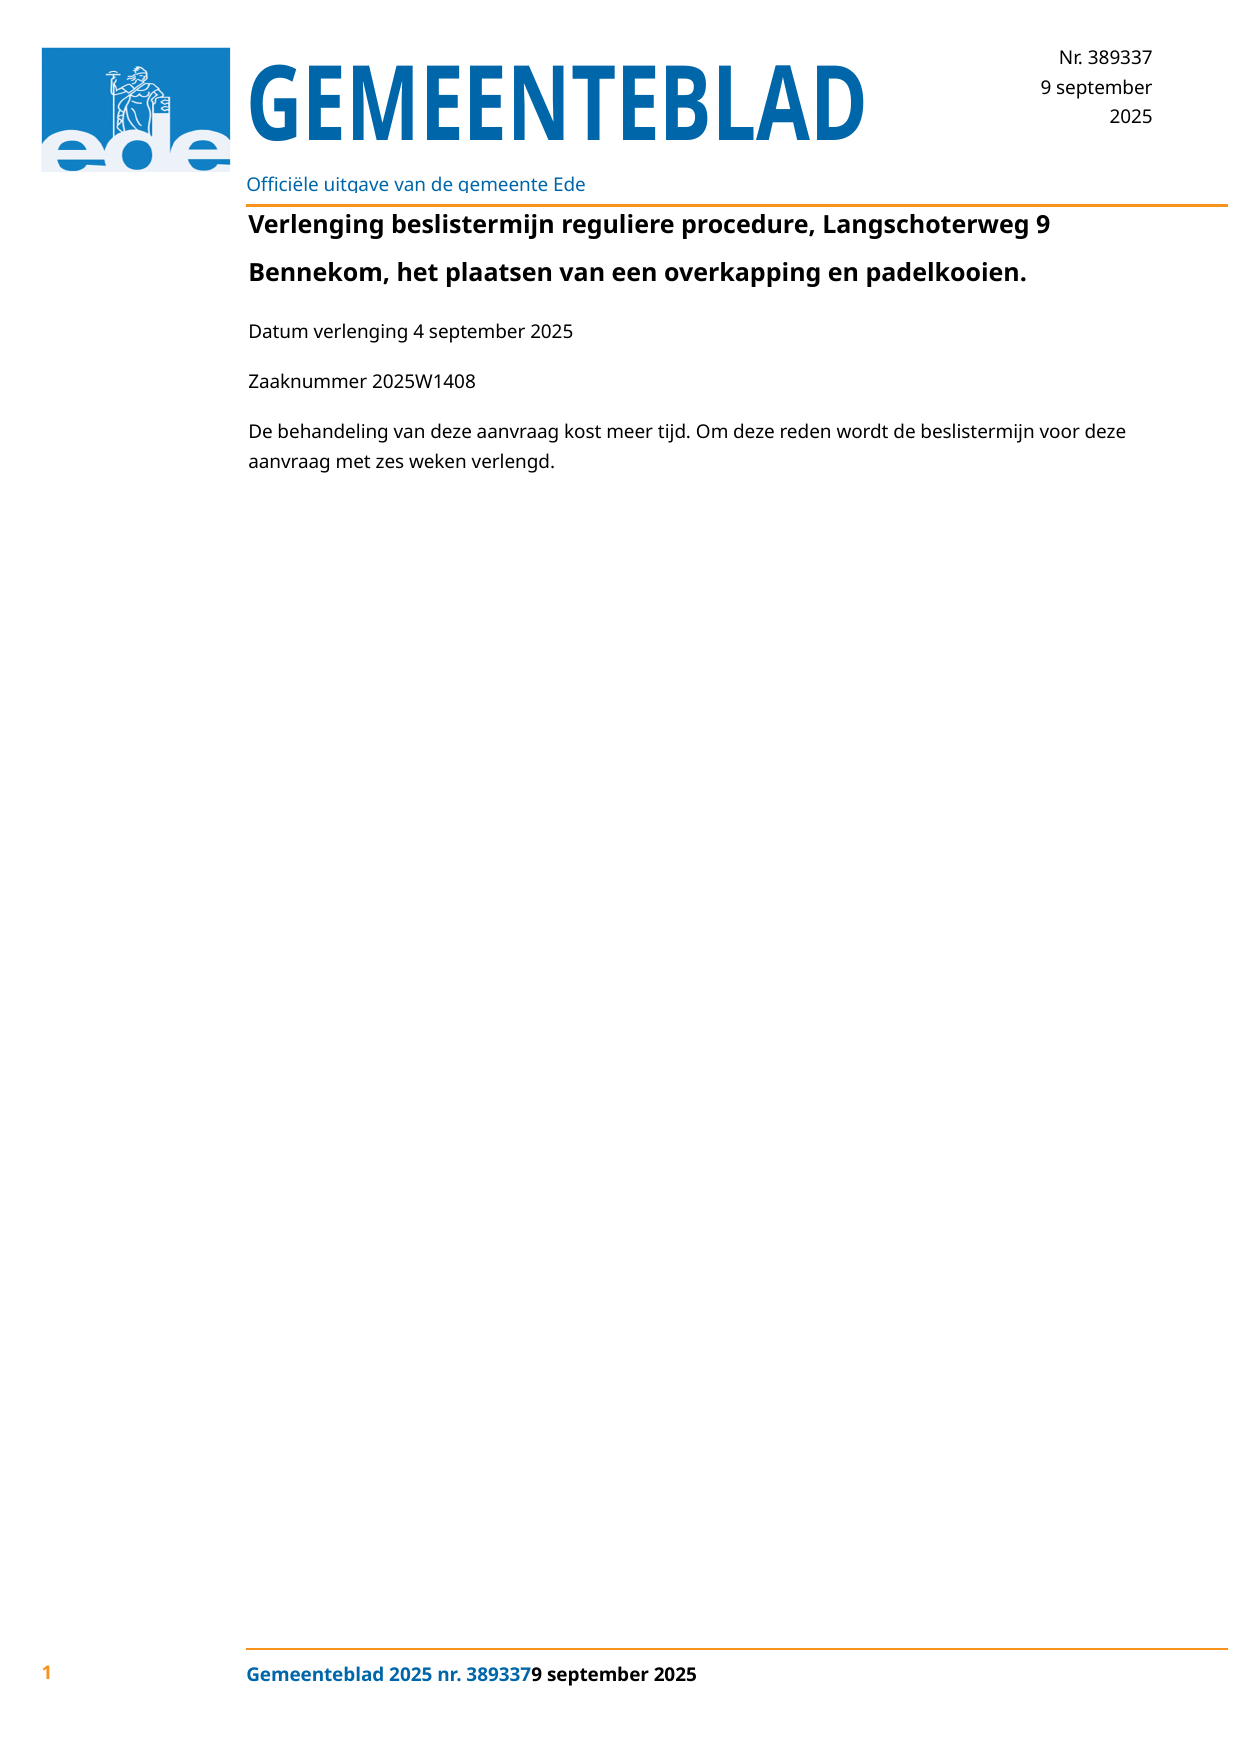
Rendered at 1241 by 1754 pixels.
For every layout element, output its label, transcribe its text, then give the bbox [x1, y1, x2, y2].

picture [41, 47, 231, 172]
text Verlenging beslistermijn reguliere procedure, Langschoterweg 9 Bennekom, het plaatsen van een overkapping en padelkooien. [248, 207, 1152, 288]
text Zaaknummer 2025W1408 [248, 368, 1152, 394]
text De behandeling van deze aanvraag kost meer tijd. Om deze reden wordt de beslistermijn voor deze aanvraag met zes weken verlengd. [248, 419, 1152, 474]
text Datum verlenging 4 september 2025 [248, 318, 1152, 344]
